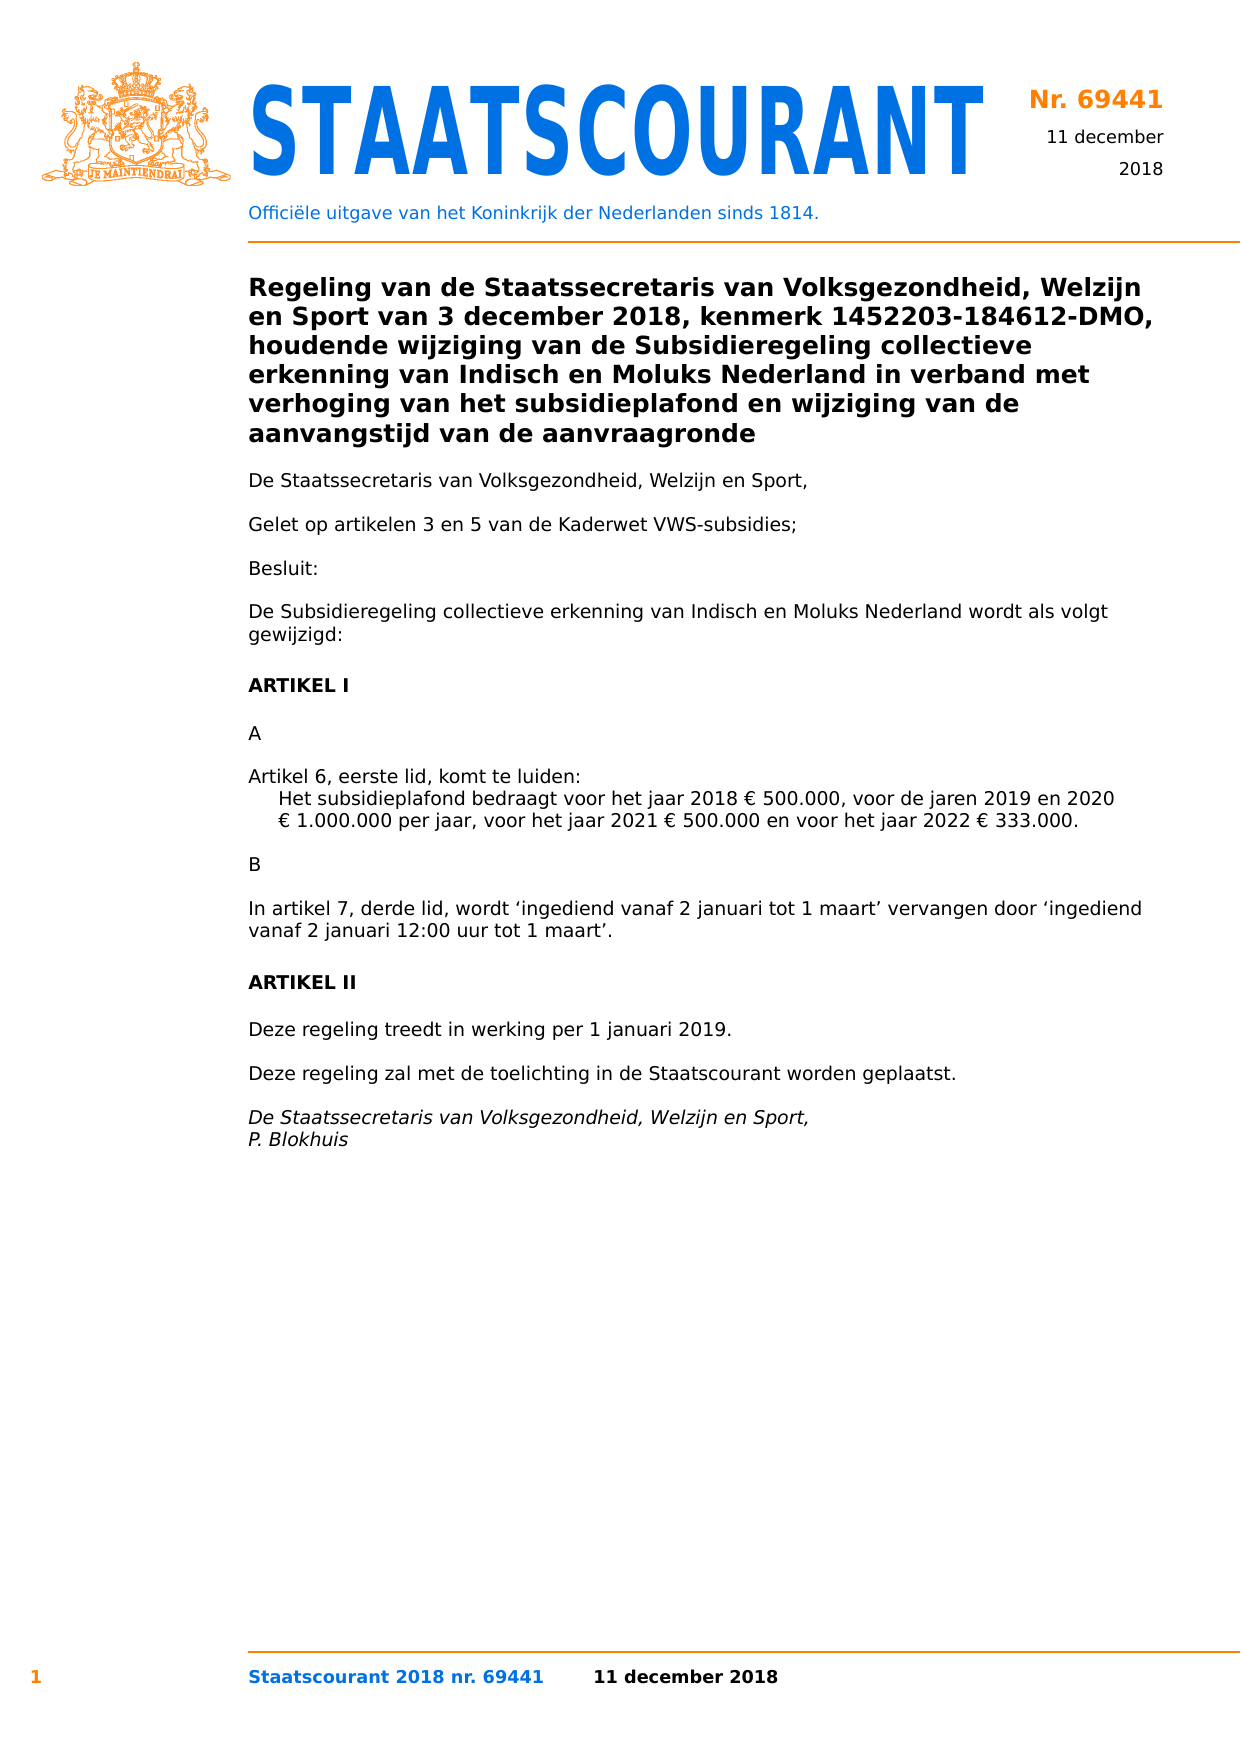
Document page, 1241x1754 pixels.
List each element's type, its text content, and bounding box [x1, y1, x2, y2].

table_header Nr. 69441 [998, 62, 1240, 121]
table_header [25, 62, 248, 241]
table_cell 2018 [998, 153, 1240, 203]
subtitle Regeling van de Staatssecretaris van Volksgezondheid, Welzijn en Sport van 3 december 2018, kenmerk 1452203-184612-DMO, houdende wijziging van de Subsidieregeling collectieve erkenning van Indisch en Moluks Nederland in verband met verhoging van het subsidieplafond en wijziging van de aanvangstijd van de aanvraagronde [248, 273, 1163, 448]
table_cell Officiële uitgave van het Koninkrijk der Nederlanden sinds 1814. [248, 203, 1240, 241]
picture [41, 62, 231, 186]
text Gelet op artikelen 3 en 5 van de Kaderwet VWS-subsidies; [248, 514, 1163, 536]
text B [248, 854, 1163, 876]
text De Staatssecretaris van Volksgezondheid, Welzijn en Sport, P. Blokhuis [248, 1107, 1163, 1151]
subtitle ARTIKEL I [248, 675, 1163, 697]
subtitle ARTIKEL II [248, 972, 1163, 994]
text A [248, 722, 1163, 744]
text Het subsidieplafond bedraagt voor het jaar 2018 € 500.000, voor de jaren 2019 en 2020 € 1.000.000 per jaar, voor het jaar 2021 € 500.000 en voor het jaar 2022 € 333.000. [278, 788, 1163, 832]
table_cell 11 december [998, 121, 1240, 153]
text Artikel 6, eerste lid, komt te luiden: [248, 766, 1163, 788]
text De Subsidieregeling collectieve erkenning van Indisch en Moluks Nederland wordt als volgt gewijzigd: [248, 601, 1163, 645]
text De Staatssecretaris van Volksgezondheid, Welzijn en Sport, [248, 470, 1163, 492]
text Deze regeling zal met de toelichting in de Staatscourant worden geplaatst. [248, 1063, 1163, 1085]
text In artikel 7, derde lid, wordt ‘ingediend vanaf 2 januari tot 1 maart’ vervangen door ‘ingediend vanaf 2 januari 12:00 uur tot 1 maart’. [248, 898, 1163, 942]
text Deze regeling treedt in werking per 1 januari 2019. [248, 1019, 1163, 1041]
text Besluit: [248, 558, 1163, 579]
table_header STAATSCOURANT [248, 62, 998, 203]
